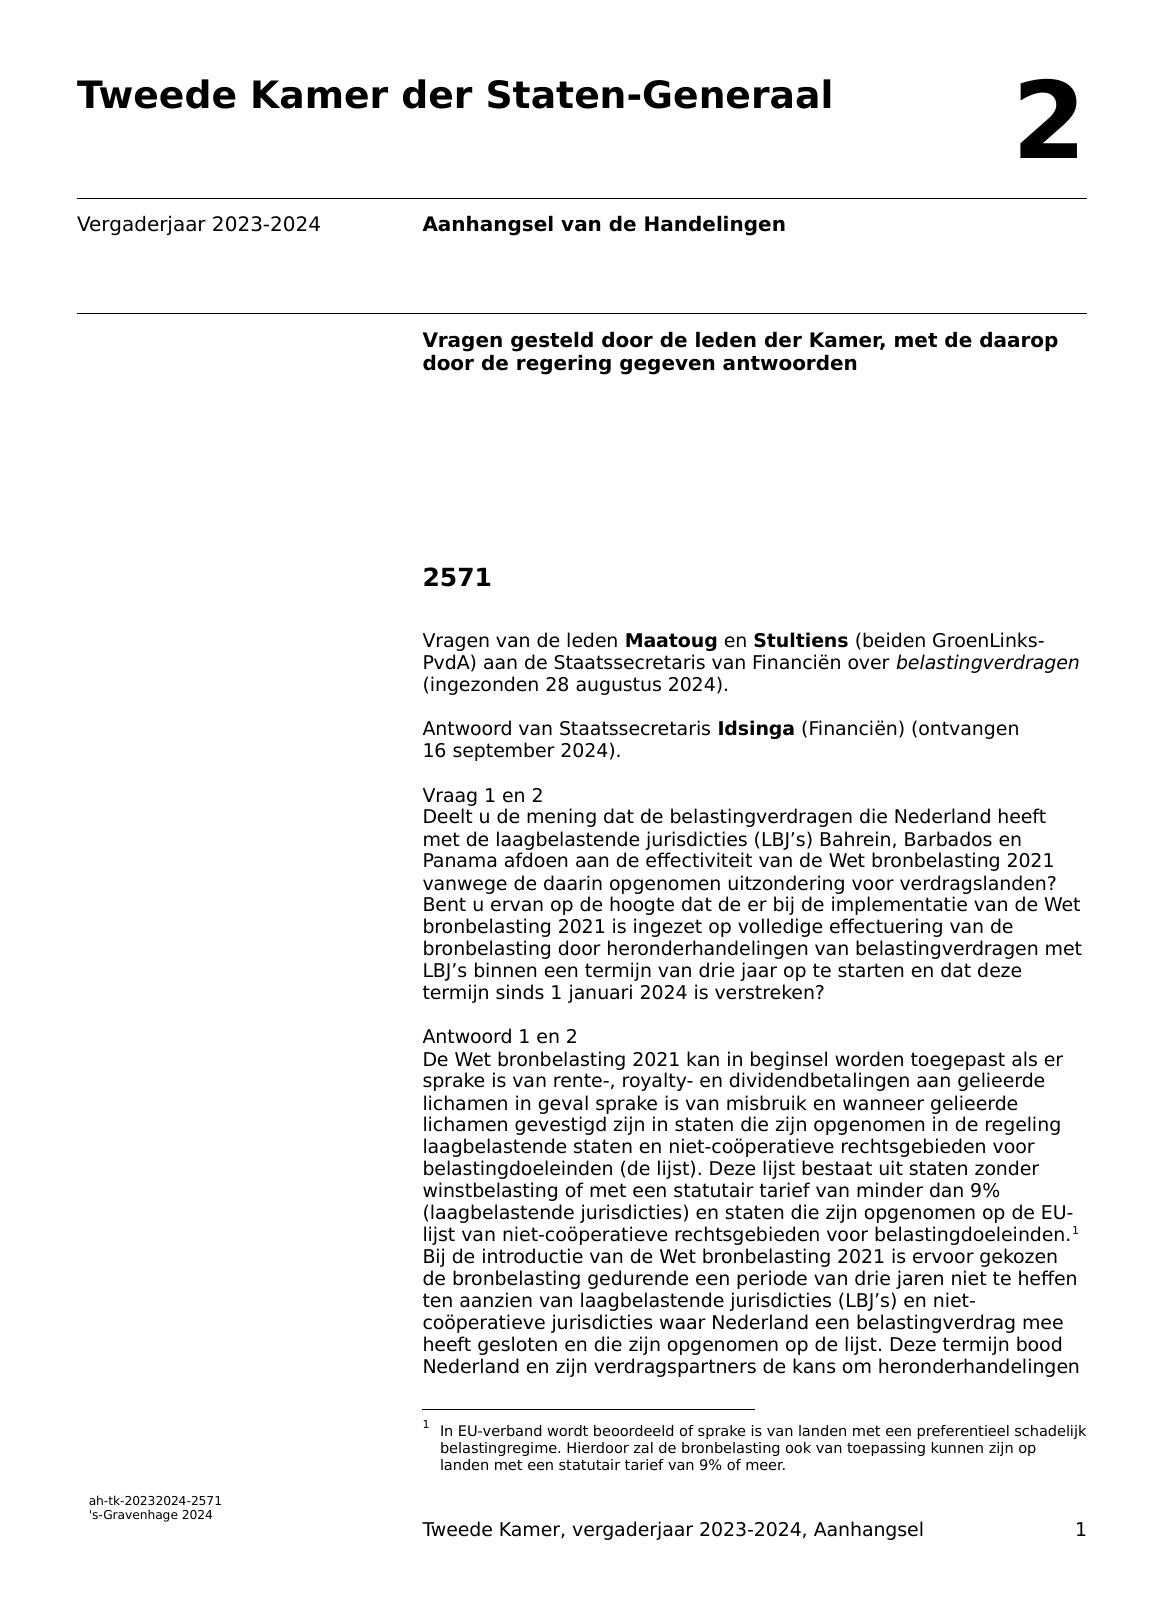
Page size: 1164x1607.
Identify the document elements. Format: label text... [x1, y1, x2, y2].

table_cell Vragen gesteld door de leden der Kamer, met de daarop door de regering gegeven antwoorden [422, 314, 1087, 375]
text 's-Gravenhage 2024 [88, 1508, 323, 1522]
text ah-tk-20232024-2571 [88, 1494, 323, 1508]
table_cell Aanhangsel van de Handelingen [422, 199, 1087, 313]
text Bent u ervan op de hoogte dat de er bij de implementatie van de Wet bronbelasting 2021 is ingezet op volledige effectuering van de bronbelasting door heronderhandelingen van belastingverdragen met LBJ’s binnen een termijn van drie jaar op te starten en dat deze termijn sinds 1 januari 2024 is verstreken? [422, 894, 1087, 1004]
table_cell Vergaderjaar 2023-2024 [77, 199, 422, 313]
text Bij de introductie van de Wet bronbelasting 2021 is ervoor gekozen de bronbelasting gedurende een periode van drie jaren niet te heffen ten aanzien van laagbelastende jurisdicties (LBJ’s) en niet-coöperatieve jurisdicties waar Nederland een belastingverdrag mee heeft gesloten en die zijn opgenomen op de lijst. Deze termijn bood Nederland en zijn verdragspartners de kans om heronderhandelingen [422, 1246, 1087, 1378]
text Vraag 1 en 2 [422, 784, 1087, 806]
text De Wet bronbelasting 2021 kan in beginsel worden toegepast als er sprake is van rente-, royalty- en dividendbetalingen aan gelieerde lichamen in geval sprake is van misbruik en wanneer gelieerde lichamen gevestigd zijn in staten die zijn opgenomen in de regeling laagbelastende staten en niet-coöperatieve rechtsgebieden voor belastingdoeleinden (de lijst). Deze lijst bestaat uit staten zonder winstbelasting of met een statutair tarief van minder dan 9% (laagbelastende jurisdicties) en staten die zijn opgenomen op de EU-lijst van niet-coöperatieve rechtsgebieden voor belastingdoeleinden. [422, 1048, 1087, 1246]
text Antwoord 1 en 2 [422, 1026, 1087, 1048]
text Deelt u de mening dat de belastingverdragen die Nederland heeft met de laagbelastende jurisdicties (LBJ’s) Bahrein, Barbados en Panama afdoen aan de effectiviteit van de Wet bronbelasting 2021 vanwege de daarin opgenomen uitzondering voor verdragslanden? [422, 806, 1087, 894]
table_header 2 [886, 59, 1087, 198]
text 2571 [422, 563, 1087, 592]
table_cell [77, 314, 422, 375]
text In EU-verband wordt beoordeeld of sprake is van landen met een preferentieel schadelijk belastingregime. Hierdoor zal de bronbelasting ook van toepassing kunnen zijn op landen met een statutair tarief van 9% of meer. [422, 1418, 1087, 1474]
table_header Tweede Kamer der Staten-Generaal [77, 59, 886, 198]
text Vragen van de leden Maatoug en Stultiens (beiden GroenLinks-PvdA) aan de Staatssecretaris van Financiën over belastingverdragen (ingezonden 28 augustus 2024). [422, 630, 1087, 696]
text Antwoord van Staatssecretaris Idsinga (Financiën) (ontvangen 16 september 2024). [422, 718, 1087, 762]
